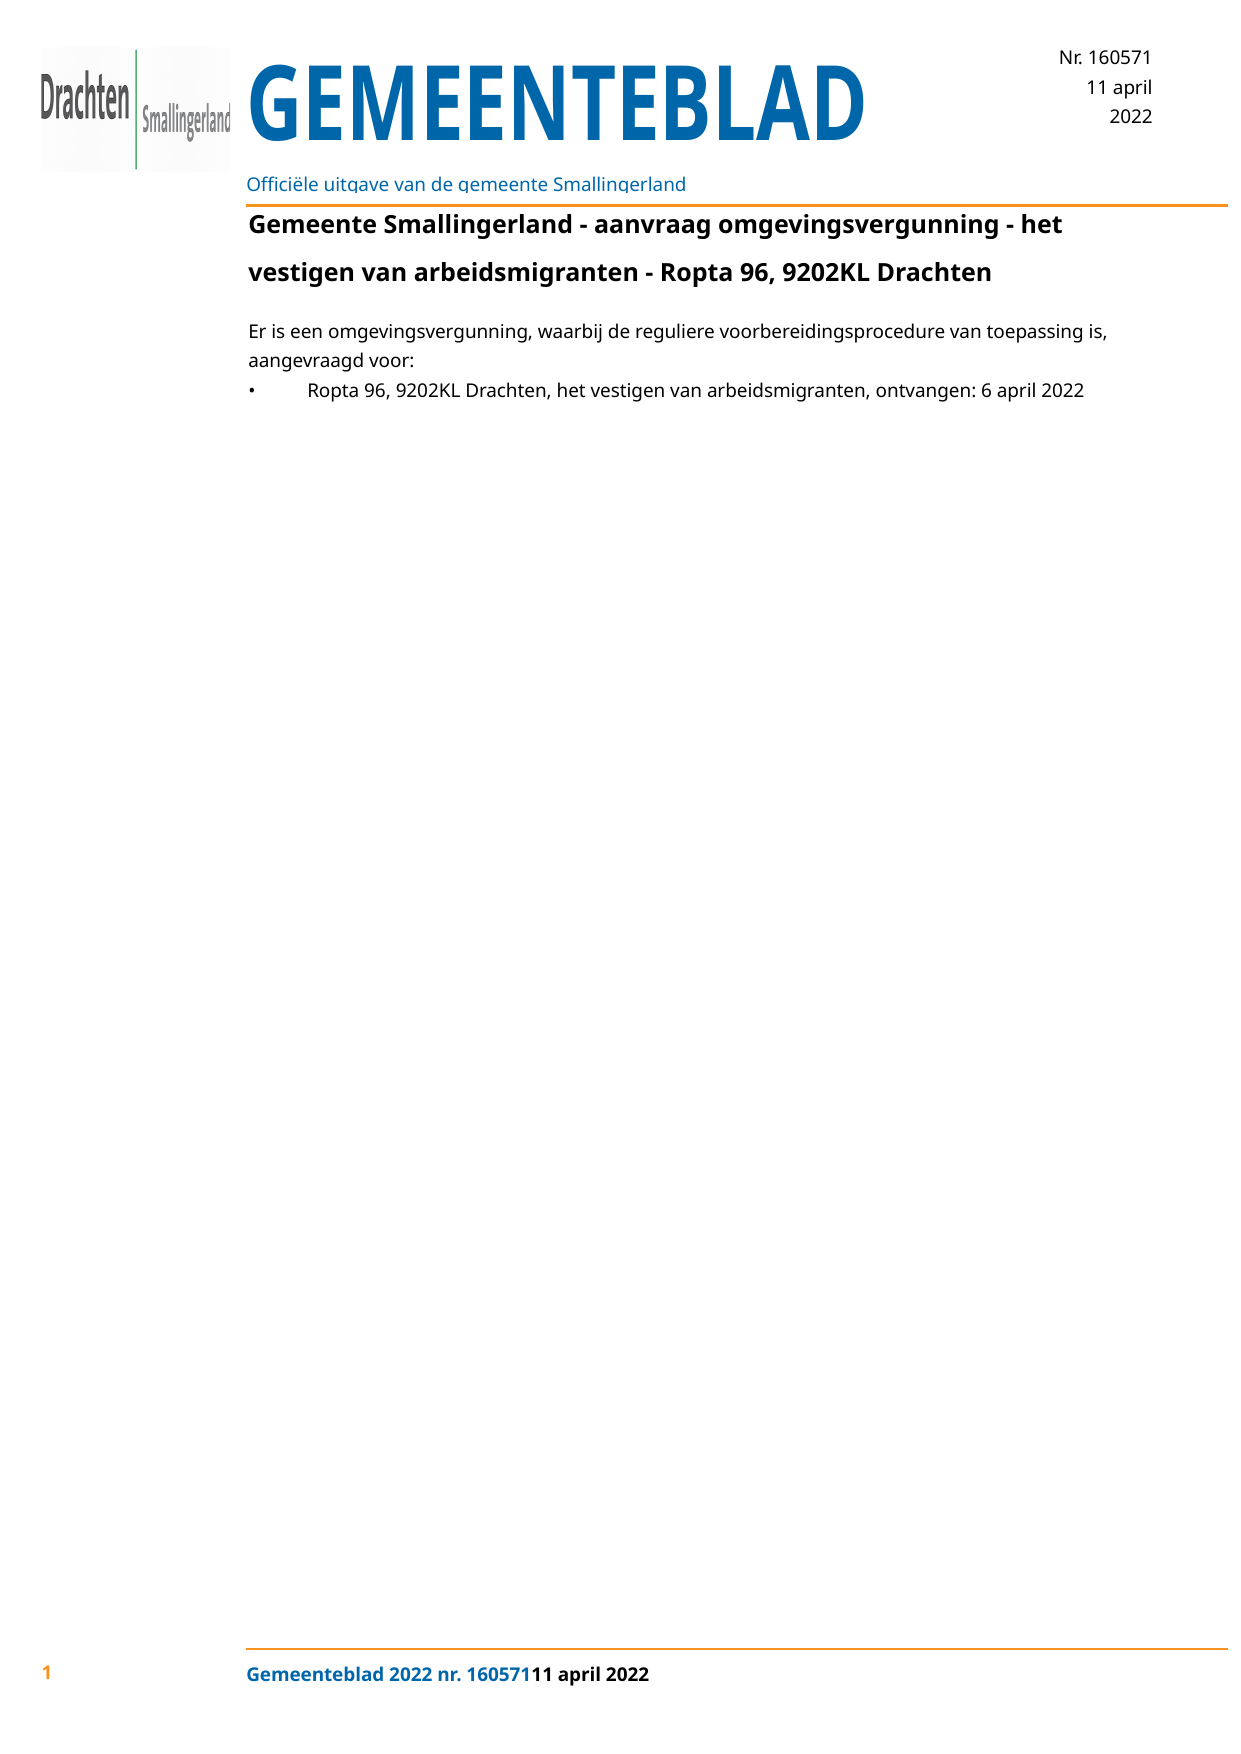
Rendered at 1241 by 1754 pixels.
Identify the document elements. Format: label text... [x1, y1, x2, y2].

text Gemeente Smallingerland - aanvraag omgevingsvergunning - het vestigen van arbeidsmigranten - Ropta 96, 9202KL Drachten [248, 207, 1152, 288]
list Ropta 96, 9202KL Drachten, het vestigen van arbeidsmigranten, ontvangen: 6 april 2022 [248, 377, 1152, 403]
text Er is een omgevingsvergunning, waarbij de reguliere voorbereidingsprocedure van toepassing is, aangevraagd voor: [248, 318, 1152, 373]
picture [41, 47, 231, 172]
